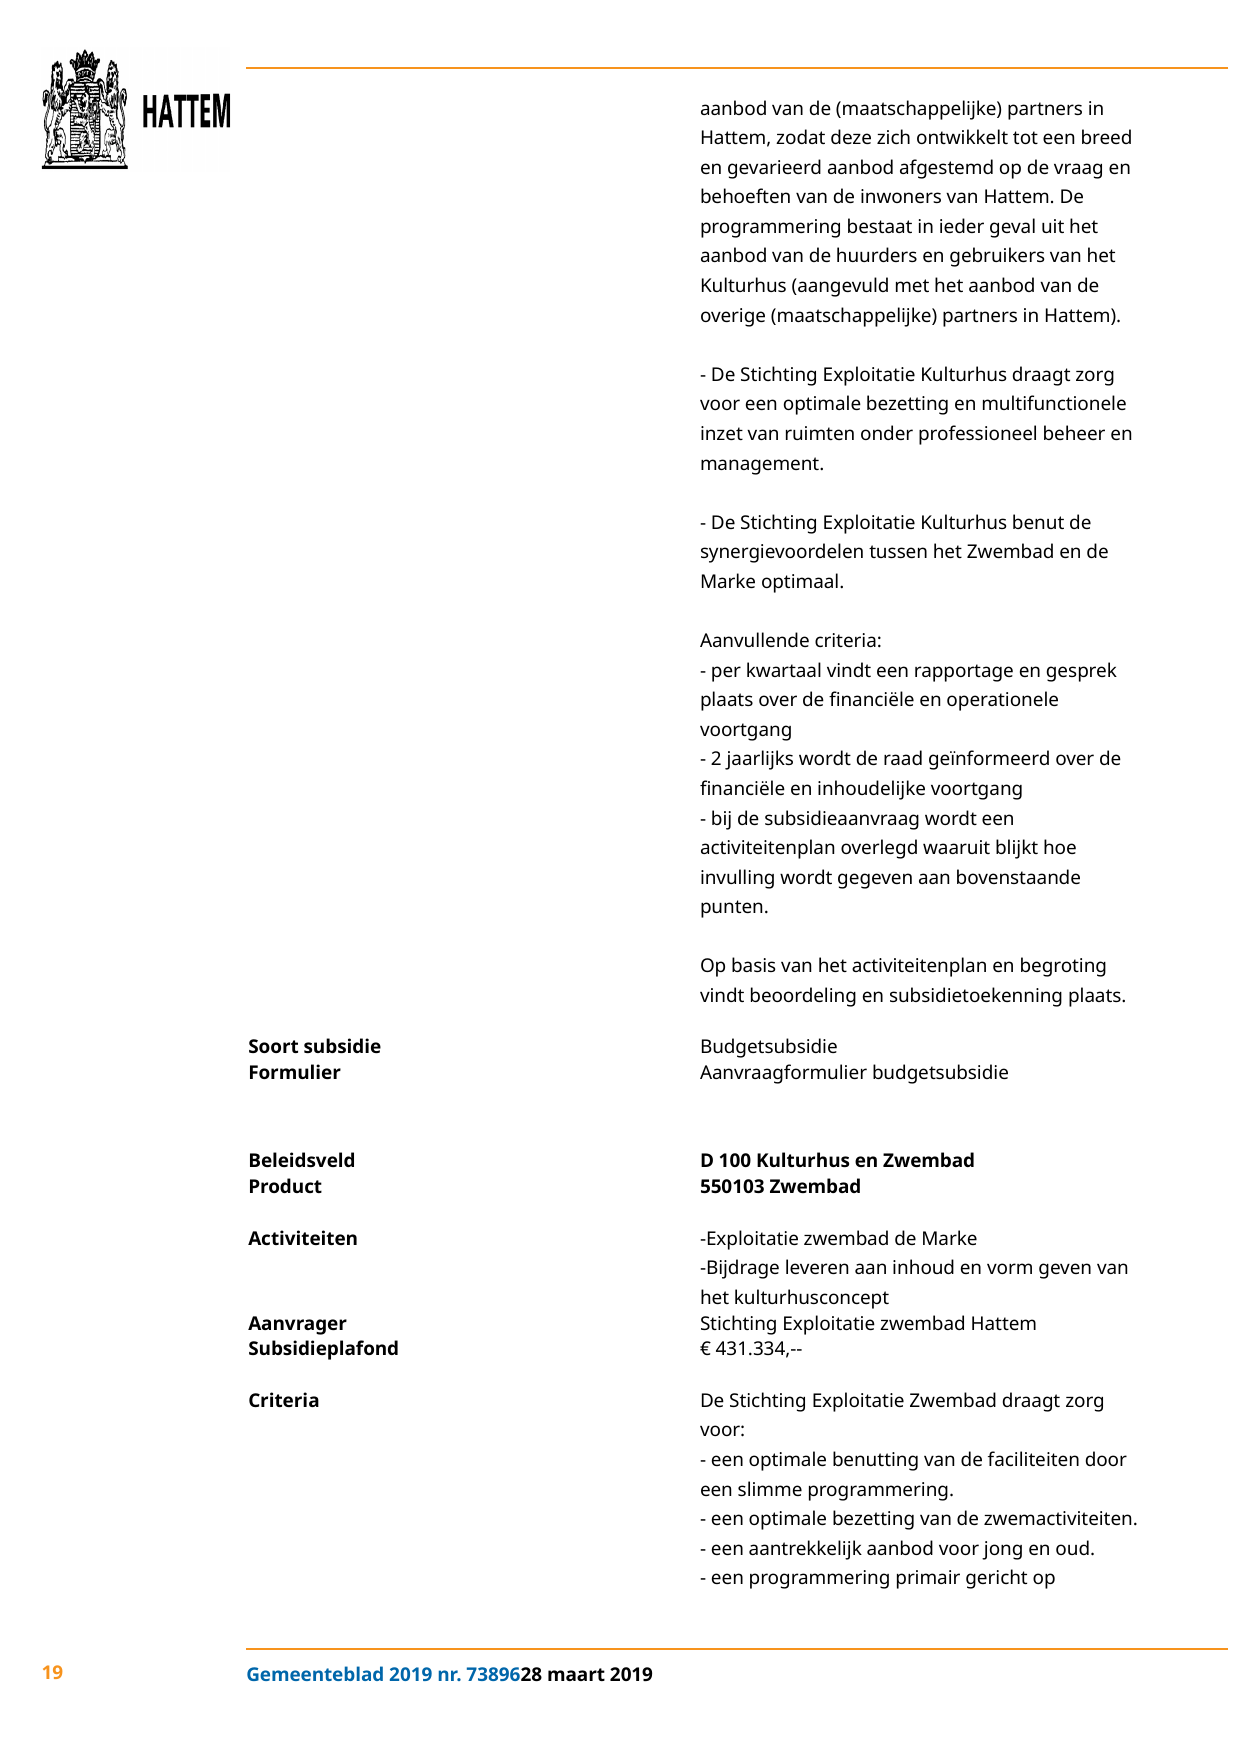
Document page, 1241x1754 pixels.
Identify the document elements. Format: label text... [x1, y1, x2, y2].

table_cell [248, 95, 700, 1008]
table_cell -Exploitatie zwembad de Marke -Bijdrage leveren aan inhoud en vorm geven van het kulturhusconcept [700, 1225, 1152, 1310]
table_cell [248, 1008, 700, 1034]
picture [41, 47, 231, 172]
table_cell 550103 Zwembad [700, 1174, 1152, 1199]
table_cell [248, 1199, 700, 1225]
table_cell [700, 1199, 1152, 1225]
table_header D 100 Kulturhus en Zwembad [700, 1148, 1152, 1173]
table_cell Soort subsidie [248, 1034, 700, 1059]
table_cell € 431.334,-- [700, 1336, 1152, 1361]
table_header Beleidsveld [248, 1148, 700, 1173]
table_cell Activiteiten [248, 1225, 700, 1310]
table_cell Aanvrager [248, 1310, 700, 1336]
table_cell Stichting Exploitatie zwembad Hattem [700, 1310, 1152, 1336]
table_cell Subsidieplafond [248, 1336, 700, 1361]
table_cell [700, 1361, 1152, 1387]
table_cell Criteria [248, 1387, 700, 1590]
table_cell Aanvraagformulier budgetsubsidie [700, 1060, 1152, 1085]
table_cell [700, 1008, 1152, 1034]
table_cell Formulier [248, 1060, 700, 1085]
table_cell Product [248, 1174, 700, 1199]
table_cell [248, 1361, 700, 1387]
table_cell Budgetsubsidie [700, 1034, 1152, 1059]
table_cell De Stichting Exploitatie Zwembad draagt zorg voor: - een optimale benutting van de faciliteiten door een slimme programmering. - een optimale bezetting van de zwemactiviteiten. - een aantrekkelijk aanbod voor jong en oud. - een programmering primair gericht op [700, 1387, 1152, 1590]
table_cell aanbod van de (maatschappelijke) partners in Hattem, zodat deze zich ontwikkelt tot een breed en gevarieerd aanbod afgestemd op de vraag en behoeften van de inwoners van Hattem. De programmering bestaat in ieder geval uit het aanbod van de huurders en gebruikers van het Kulturhus (aangevuld met het aanbod van de overige (maatschappelijke) partners in Hattem). - De Stichting Exploitatie Kulturhus draagt zorg voor een optimale bezetting en multifunctionele inzet van ruimten onder professioneel beheer en management. - De Stichting Exploitatie Kulturhus benut de synergievoordelen tussen het Zwembad en de Marke optimaal. Aanvullende criteria: - per kwartaal vindt een rapportage en gesprek plaats over de financiële en operationele voortgang - 2 jaarlijks wordt de raad geïnformeerd over de financiële en inhoudelijke voortgang - bij de subsidieaanvraag wordt een activiteitenplan overlegd waaruit blijkt hoe invulling wordt gegeven aan bovenstaande punten. Op basis van het activiteitenplan en begroting vindt beoordeling en subsidietoekenning plaats. [700, 95, 1152, 1008]
